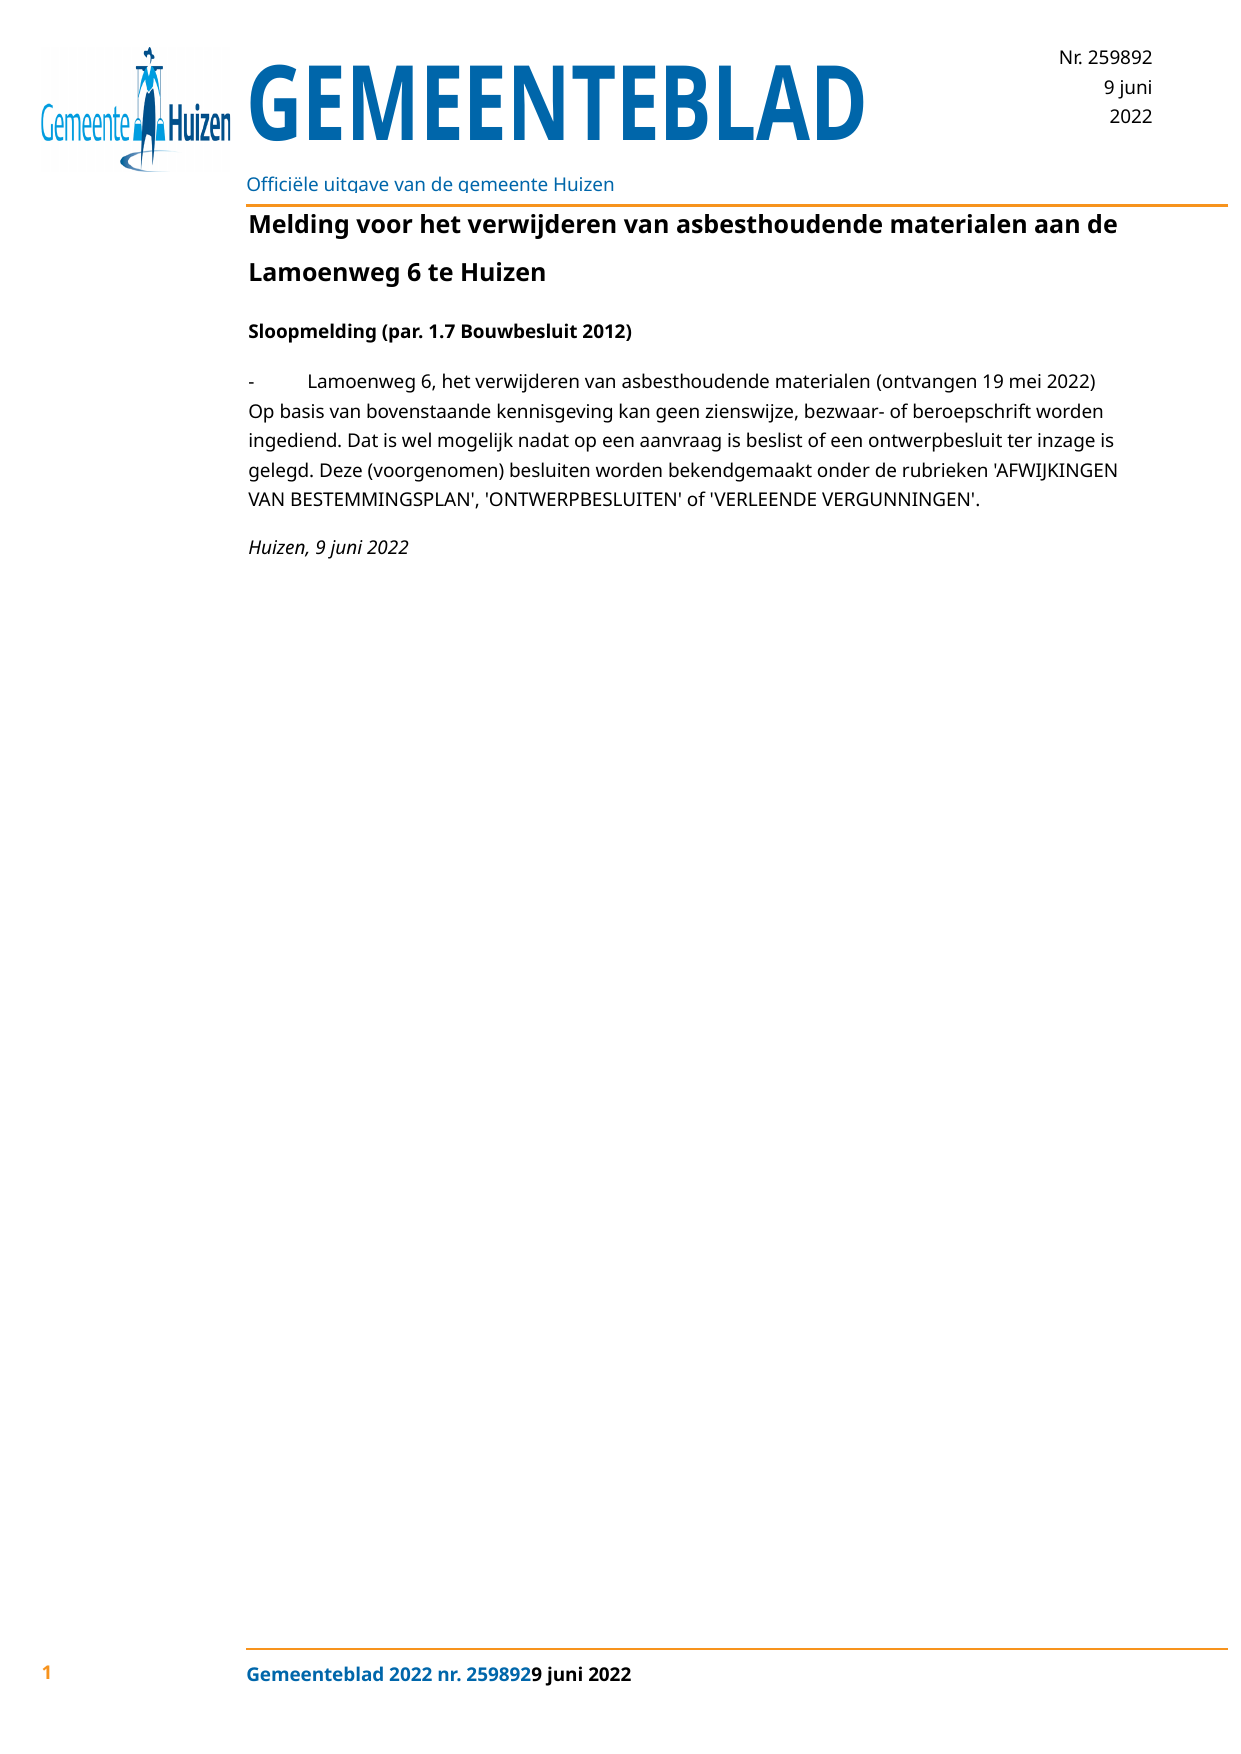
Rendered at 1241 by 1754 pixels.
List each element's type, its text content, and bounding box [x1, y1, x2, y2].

list Lamoenweg 6, het verwijderen van asbesthoudende materialen (ontvangen 19 mei 2022) [248, 368, 1152, 394]
text Huizen, 9 juni 2022 [248, 534, 1152, 560]
text Sloopmelding (par. 1.7 Bouwbesluit 2012) [248, 318, 1152, 344]
text Melding voor het verwijderen van asbesthoudende materialen aan de Lamoenweg 6 te Huizen [248, 207, 1152, 288]
text Op basis van bovenstaande kennisgeving kan geen zienswijze, bezwaar- of beroepschrift worden ingediend. Dat is wel mogelijk nadat op een aanvraag is beslist of een ontwerpbesluit ter inzage is gelegd. Deze (voorgenomen) besluiten worden bekendgemaakt onder de rubrieken 'AFWIJKINGEN VAN BESTEMMINGSPLAN', 'ONTWERPBESLUITEN' of 'VERLEENDE VERGUNNINGEN'. [248, 398, 1152, 512]
picture [41, 47, 231, 172]
